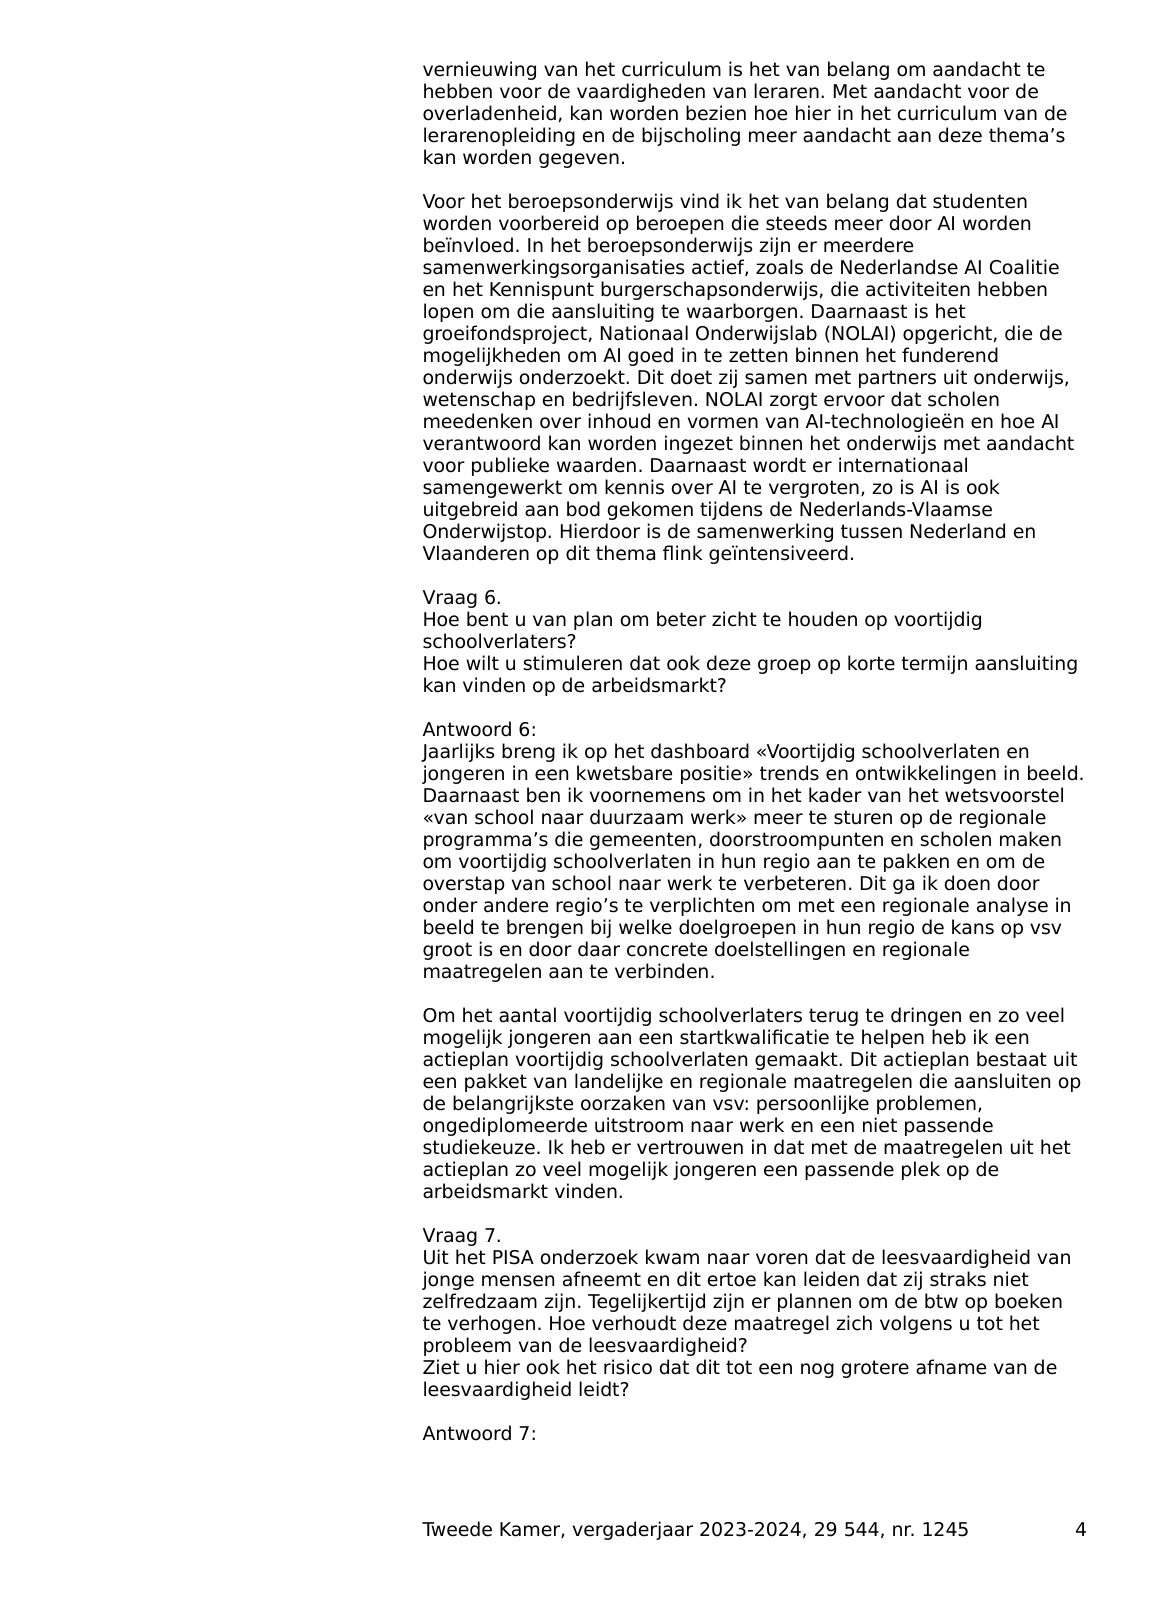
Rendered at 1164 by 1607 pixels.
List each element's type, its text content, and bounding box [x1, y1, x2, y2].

text Om het aantal voortijdig schoolverlaters terug te dringen en zo veel mogelijk jongeren aan een startkwalificatie te helpen heb ik een actieplan voortijdig schoolverlaten gemaakt. Dit actieplan bestaat uit een pakket van landelijke en regionale maatregelen die aansluiten op de belangrijkste oorzaken van vsv: persoonlijke problemen, ongediplomeerde uitstroom naar werk en een niet passende studiekeuze. Ik heb er vertrouwen in dat met de maatregelen uit het actieplan zo veel mogelijk jongeren een passende plek op de arbeidsmarkt vinden. [422, 1005, 1087, 1203]
text Hoe bent u van plan om beter zicht te houden op voortijdig schoolverlaters? [422, 609, 1087, 653]
text Jaarlijks breng ik op het dashboard «Voortijdig schoolverlaten en jongeren in een kwetsbare positie» trends en ontwikkelingen in beeld. Daarnaast ben ik voornemens om in het kader van het wetsvoorstel «van school naar duurzaam werk» meer te sturen op de regionale programma’s die gemeenten, doorstroompunten en scholen maken om voortijdig schoolverlaten in hun regio aan te pakken en om de overstap van school naar werk te verbeteren. Dit ga ik doen door onder andere regio’s te verplichten om met een regionale analyse in beeld te brengen bij welke doelgroepen in hun regio de kans op vsv groot is en door daar concrete doelstellingen en regionale maatregelen aan te verbinden. [422, 741, 1087, 983]
text Voor het beroepsonderwijs vind ik het van belang dat studenten worden voorbereid op beroepen die steeds meer door AI worden beïnvloed. In het beroepsonderwijs zijn er meerdere samenwerkingsorganisaties actief, zoals de Nederlandse AI Coalitie en het Kennispunt burgerschapsonderwijs, die activiteiten hebben lopen om die aansluiting te waarborgen. Daarnaast is het groeifondsproject, Nationaal Onderwijslab (NOLAI) opgericht, die de mogelijkheden om AI goed in te zetten binnen het funderend onderwijs onderzoekt. Dit doet zij samen met partners uit onderwijs, wetenschap en bedrijfsleven. NOLAI zorgt ervoor dat scholen meedenken over inhoud en vormen van AI-technologieën en hoe AI verantwoord kan worden ingezet binnen het onderwijs met aandacht voor publieke waarden. Daarnaast wordt er internationaal samengewerkt om kennis over AI te vergroten, zo is AI is ook uitgebreid aan bod gekomen tijdens de Nederlands-Vlaamse Onderwijstop. Hierdoor is de samenwerking tussen Nederland en Vlaanderen op dit thema flink geïntensiveerd. [422, 191, 1087, 565]
text Vraag 7. [422, 1225, 1087, 1247]
text Hoe wilt u stimuleren dat ook deze groep op korte termijn aansluiting kan vinden op de arbeidsmarkt? [422, 653, 1087, 697]
text Antwoord 7: [422, 1423, 1087, 1445]
text vernieuwing van het curriculum is het van belang om aandacht te hebben voor de vaardigheden van leraren. Met aandacht voor de overladenheid, kan worden bezien hoe hier in het curriculum van de lerarenopleiding en de bijscholing meer aandacht aan deze thema’s kan worden gegeven. [422, 59, 1087, 169]
text Vraag 6. [422, 587, 1087, 609]
text Ziet u hier ook het risico dat dit tot een nog grotere afname van de leesvaardigheid leidt? [422, 1357, 1087, 1401]
text Antwoord 6: [422, 719, 1087, 741]
text Uit het PISA onderzoek kwam naar voren dat de leesvaardigheid van jonge mensen afneemt en dit ertoe kan leiden dat zij straks niet zelfredzaam zijn. Tegelijkertijd zijn er plannen om de btw op boeken te verhogen. Hoe verhoudt deze maatregel zich volgens u tot het probleem van de leesvaardigheid? [422, 1247, 1087, 1357]
